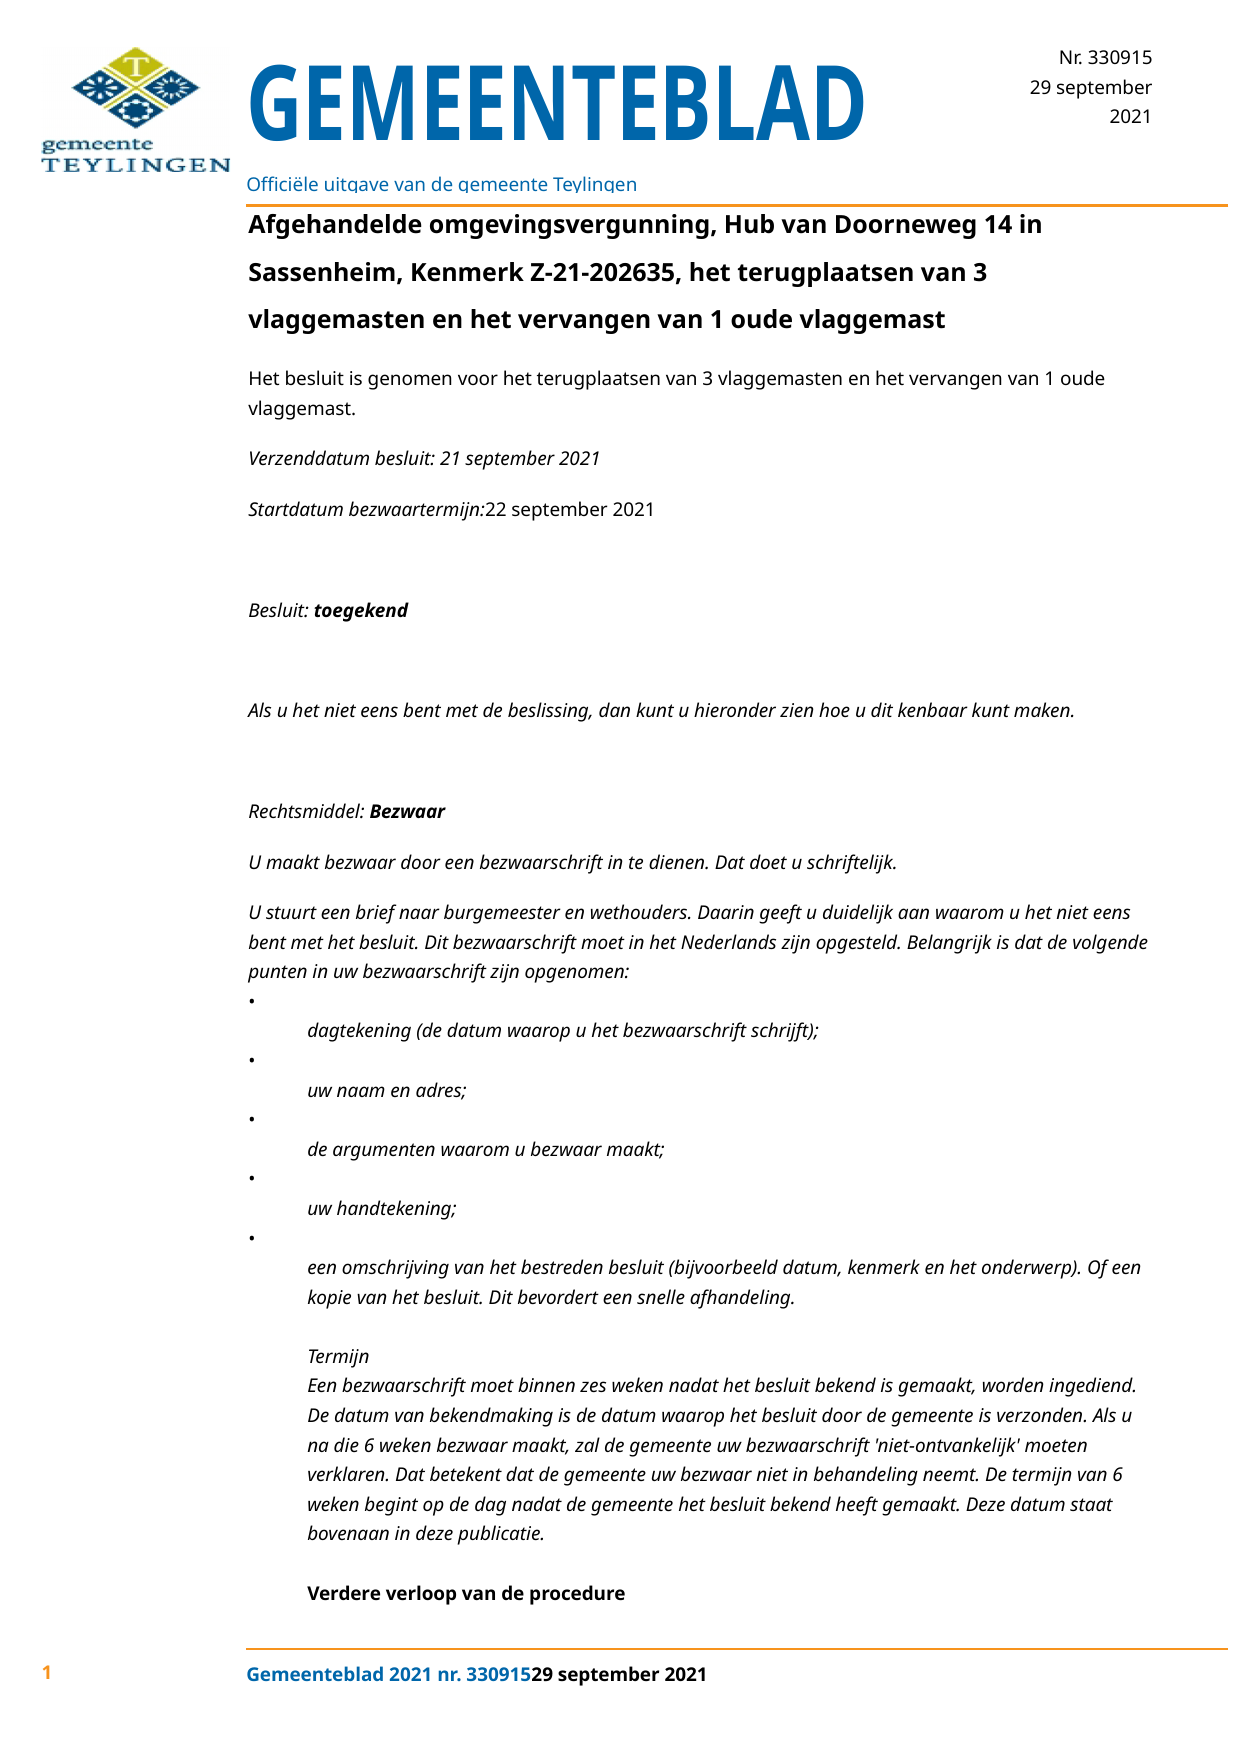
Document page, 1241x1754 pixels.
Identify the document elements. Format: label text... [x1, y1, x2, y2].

text Afgehandelde omgevingsvergunning, Hub van Doorneweg 14 in Sassenheim, Kenmerk Z-21-202635, het terugplaatsen van 3 vlaggemasten en het vervangen van 1 oude vlaggemast [248, 207, 1152, 336]
list uw handtekening; [248, 1195, 1152, 1221]
list Verdere verloop van de procedure [248, 1580, 1152, 1605]
picture [41, 47, 231, 172]
text U stuurt een brief naar burgemeester en wethouders. Daarin geeft u duidelijk aan waarom u het niet eens bent met het besluit. Dit bezwaarschrift moet in het Nederlands zijn opgesteld. Belangrijk is dat de volgende punten in uw bezwaarschrift zijn opgenomen: [248, 899, 1152, 984]
text Rechtsmiddel: Bezwaar [248, 798, 1152, 824]
text Het besluit is genomen voor het terugplaatsen van 3 vlaggemasten en het vervangen van 1 oude vlaggemast. [248, 366, 1152, 421]
list Termijn [248, 1343, 1152, 1369]
list een omschrijving van het bestreden besluit (bijvoorbeeld datum, kenmerk en het onderwerp). Of een kopie van het besluit. Dit bevordert een snelle afhandeling. [248, 1254, 1152, 1309]
list dagtekening (de datum waarop u het bezwaarschrift schrijft); [248, 1018, 1152, 1043]
text U maakt bezwaar door een bezwaarschrift in te dienen. Dat doet u schriftelijk. [248, 849, 1152, 874]
list de argumenten waarom u bezwaar maakt; [248, 1136, 1152, 1162]
text Verzenddatum besluit: 21 september 2021 [248, 446, 1152, 471]
text Besluit: toegekend [248, 597, 1152, 622]
list uw naam en adres; [248, 1077, 1152, 1102]
list Een bezwaarschrift moet binnen zes weken nadat het besluit bekend is gemaakt, worden ingediend. De datum van bekendmaking is de datum waarop het besluit door de gemeente is verzonden. Als u na die 6 weken bezwaar maakt, zal de gemeente uw bezwaarschrift 'niet-ontvankelijk' moeten verklaren. Dat betekent dat de gemeente uw bezwaar niet in behandeling neemt. De termijn van 6 weken begint op de dag nadat de gemeente het besluit bekend heeft gemaakt. Deze datum staat bovenaan in deze publicatie. [248, 1373, 1152, 1546]
text Startdatum bezwaartermijn:22 september 2021 [248, 496, 1152, 522]
text Als u het niet eens bent met de beslissing, dan kunt u hieronder zien hoe u dit kenbaar kunt maken. [248, 698, 1152, 723]
